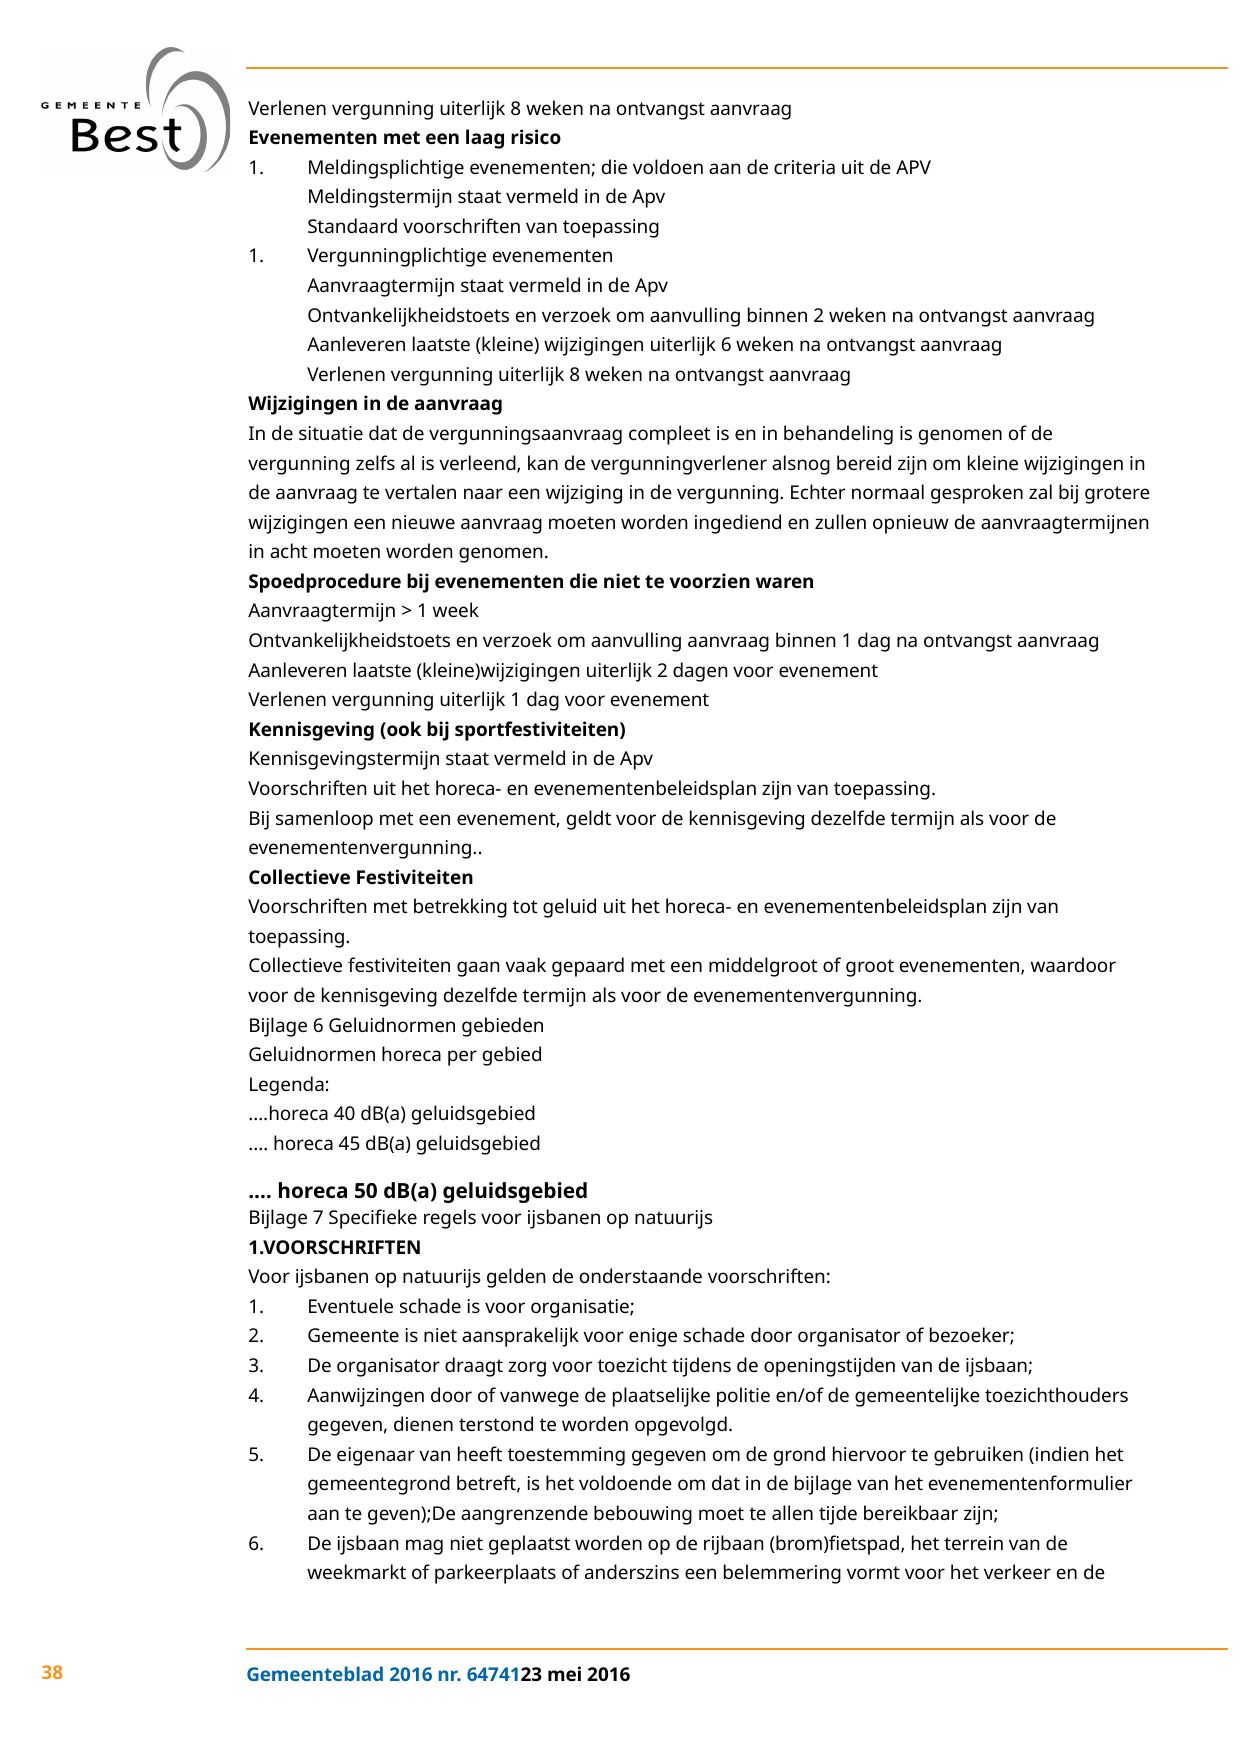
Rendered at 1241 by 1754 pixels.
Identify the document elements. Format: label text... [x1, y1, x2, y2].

text Bijlage 6 Geluidnormen gebieden [248, 1012, 1152, 1038]
list De organisator draagt zorg voor toezicht tijdens de openingstijden van de ijsbaan; [248, 1352, 1152, 1378]
list Aanleveren laatste (kleine) wijzigingen uiterlijk 6 weken na ontvangst aanvraag [248, 331, 1152, 357]
text Verlenen vergunning uiterlijk 8 weken na ontvangst aanvraag [248, 95, 1152, 121]
text Verlenen vergunning uiterlijk 1 dag voor evenement [248, 686, 1152, 712]
text Spoedprocedure bij evenementen die niet te voorzien waren [248, 568, 1152, 594]
list Meldingsplichtige evenementen; die voldoen aan de criteria uit de APV [248, 154, 1152, 180]
text Aanleveren laatste (kleine)wijzigingen uiterlijk 2 dagen voor evenement [248, 657, 1152, 683]
list Meldingstermijn staat vermeld in de Apv [248, 183, 1152, 209]
text Bijlage 7 Specifieke regels voor ijsbanen op natuurijs [248, 1204, 1152, 1230]
list Aanvraagtermijn staat vermeld in de Apv [248, 272, 1152, 298]
text Ontvankelijkheidstoets en verzoek om aanvulling aanvraag binnen 1 dag na ontvangst aanvraag [248, 627, 1152, 653]
list De eigenaar van heeft toestemming gegeven om de grond hiervoor te gebruiken (indien het gemeentegrond betreft, is het voldoende om dat in de bijlage van het evenementenformulier aan te geven);De aangrenzende bebouwing moet te allen tijde bereikbaar zijn; [248, 1441, 1152, 1526]
text Aanvraagtermijn > 1 week [248, 598, 1152, 623]
list Aanwijzingen door of vanwege de plaatselijke politie en/of de gemeentelijke toezichthouders gegeven, dienen terstond te worden opgevolgd. [248, 1382, 1152, 1437]
list De ijsbaan mag niet geplaatst worden op de rijbaan (brom)fietspad, het terrein van de weekmarkt of parkeerplaats of anderszins een belemmering vormt voor het verkeer en de [248, 1530, 1152, 1585]
text Voorschriften met betrekking tot geluid uit het horeca- en evenementenbeleidsplan zijn van toepassing. [248, 893, 1152, 949]
text Bij samenloop met een evenement, geldt voor de kennisgeving dezelfde termijn als voor de evenementenvergunning.. [248, 805, 1152, 860]
text Evenementen met een laag risico [248, 124, 1152, 150]
list Eventuele schade is voor organisatie; [248, 1293, 1152, 1319]
text .… horeca 50 dB(a) geluidsgebied [248, 1176, 1152, 1204]
text ….horeca 40 dB(a) geluidsgebied [248, 1101, 1152, 1126]
list Verlenen vergunning uiterlijk 8 weken na ontvangst aanvraag [248, 361, 1152, 387]
list Ontvankelijkheidstoets en verzoek om aanvulling binnen 2 weken na ontvangst aanvraag [248, 302, 1152, 328]
text Legenda: [248, 1071, 1152, 1097]
text Collectieve Festiviteiten [248, 864, 1152, 890]
text Kennisgevingstermijn staat vermeld in de Apv [248, 746, 1152, 771]
text Wijzigingen in de aanvraag [248, 391, 1152, 416]
list Vergunningplichtige evenementen [248, 243, 1152, 268]
text In de situatie dat de vergunningsaanvraag compleet is en in behandeling is genomen of de vergunning zelfs al is verleend, kan de vergunningverlener alsnog bereid zijn om kleine wijzigingen in de aanvraag te vertalen naar een wijziging in de vergunning. Echter normaal gesproken zal bij grotere wijzigingen een nieuwe aanvraag moeten worden ingediend en zullen opnieuw de aanvraagtermijnen in acht moeten worden genomen. [248, 420, 1152, 564]
list Gemeente is niet aansprakelijk voor enige schade door organisator of bezoeker; [248, 1323, 1152, 1348]
picture [41, 47, 231, 172]
text Voor ijsbanen op natuurijs gelden de onderstaande voorschriften: [248, 1263, 1152, 1289]
text Voorschriften uit het horeca- en evenementenbeleidsplan zijn van toepassing. [248, 775, 1152, 801]
text Kennisgeving (ook bij sportfestiviteiten) [248, 716, 1152, 742]
text Geluidnormen horeca per gebied [248, 1041, 1152, 1067]
text Collectieve festiviteiten gaan vaak gepaard met een middelgroot of groot evenementen, waardoor voor de kennisgeving dezelfde termijn als voor de evenementenvergunning. [248, 953, 1152, 1008]
list Standaard voorschriften van toepassing [248, 213, 1152, 239]
text 1.VOORSCHRIFTEN [248, 1234, 1152, 1259]
text .… horeca 45 dB(a) geluidsgebied [248, 1130, 1152, 1156]
